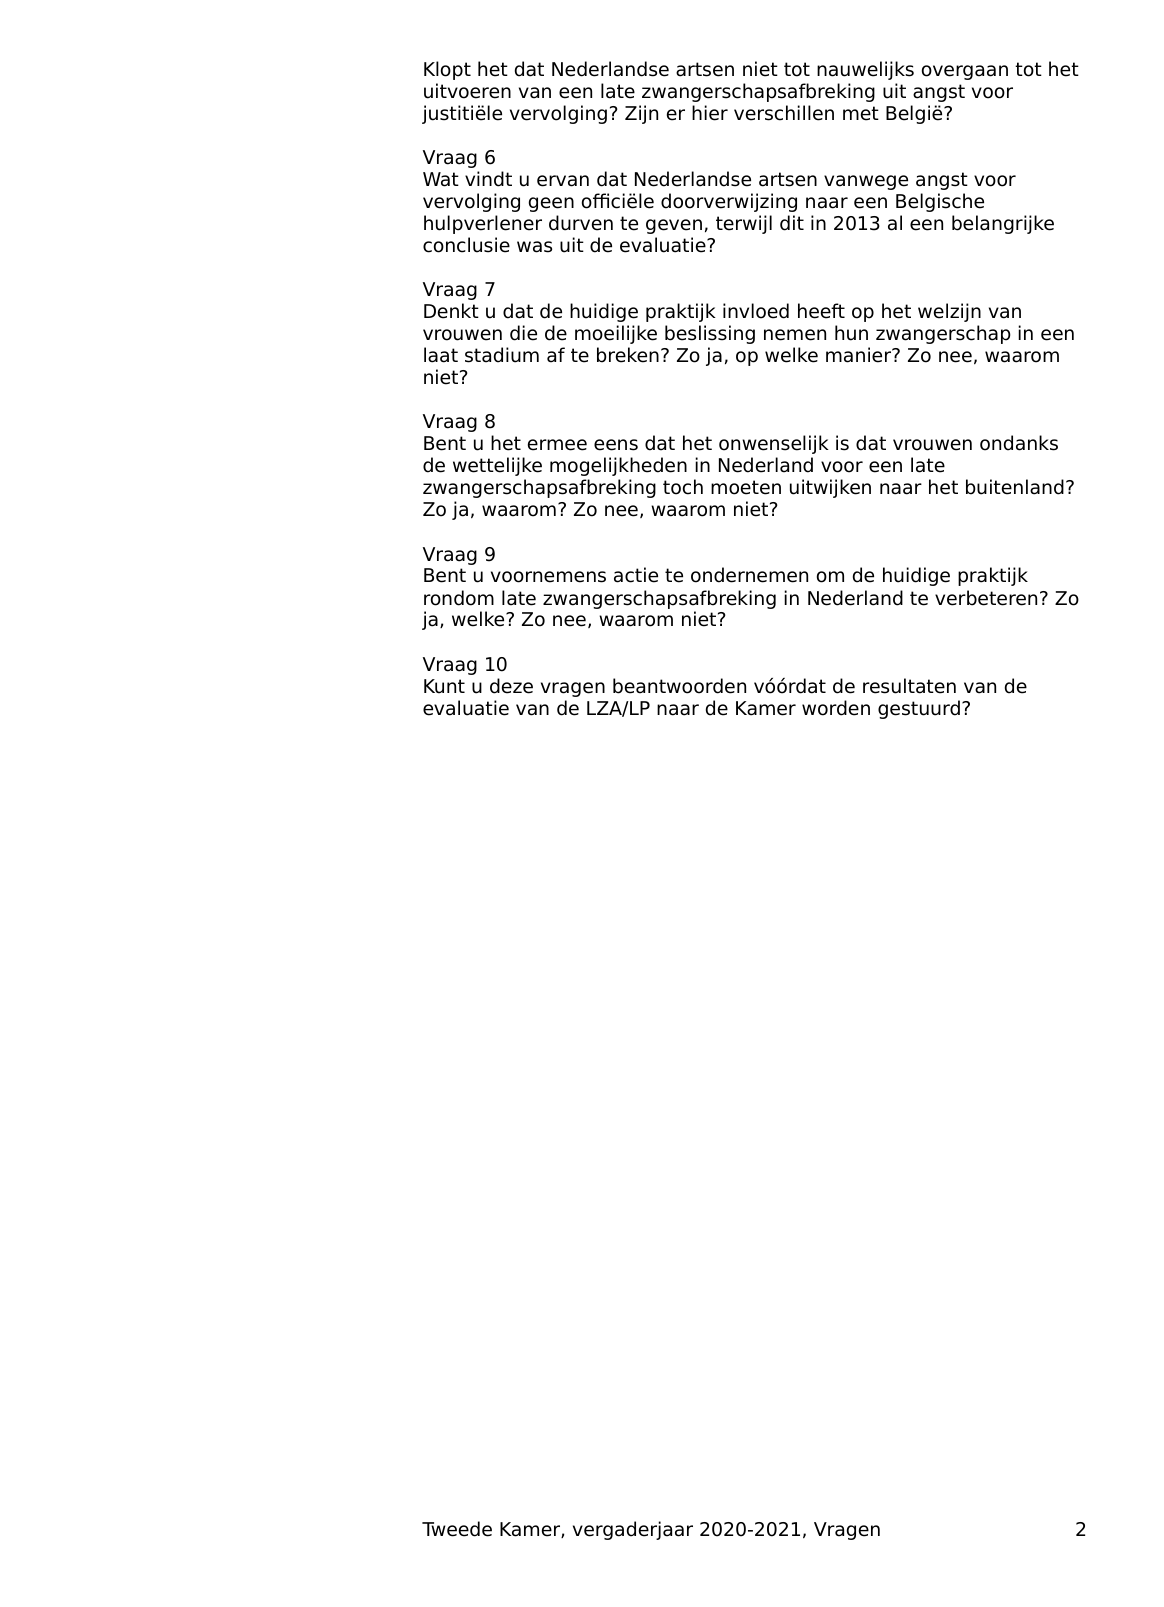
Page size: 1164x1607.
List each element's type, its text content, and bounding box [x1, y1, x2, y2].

text Denkt u dat de huidige praktijk invloed heeft op het welzijn van vrouwen die de moeilijke beslissing nemen hun zwangerschap in een laat stadium af te breken? Zo ja, op welke manier? Zo nee, waarom niet? [422, 301, 1087, 389]
text Vraag 9 [422, 543, 1087, 565]
text Vraag 10 [422, 653, 1087, 676]
text Bent u het ermee eens dat het onwenselijk is dat vrouwen ondanks de wettelijke mogelijkheden in Nederland voor een late zwangerschapsafbreking toch moeten uitwijken naar het buitenland? Zo ja, waarom? Zo nee, waarom niet? [422, 433, 1087, 521]
text Klopt het dat Nederlandse artsen niet tot nauwelijks overgaan tot het uitvoeren van een late zwangerschapsafbreking uit angst voor justitiële vervolging? Zijn er hier verschillen met België? [422, 59, 1087, 125]
text Kunt u deze vragen beantwoorden vóórdat de resultaten van de evaluatie van de LZA/LP naar de Kamer worden gestuurd? [422, 676, 1087, 719]
text Bent u voornemens actie te ondernemen om de huidige praktijk rondom late zwangerschapsafbreking in Nederland te verbeteren? Zo ja, welke? Zo nee, waarom niet? [422, 565, 1087, 631]
text Vraag 8 [422, 411, 1087, 433]
text Wat vindt u ervan dat Nederlandse artsen vanwege angst voor vervolging geen officiële doorverwijzing naar een Belgische hulpverlener durven te geven, terwijl dit in 2013 al een belangrijke conclusie was uit de evaluatie? [422, 169, 1087, 257]
text Vraag 7 [422, 279, 1087, 301]
text Vraag 6 [422, 147, 1087, 169]
